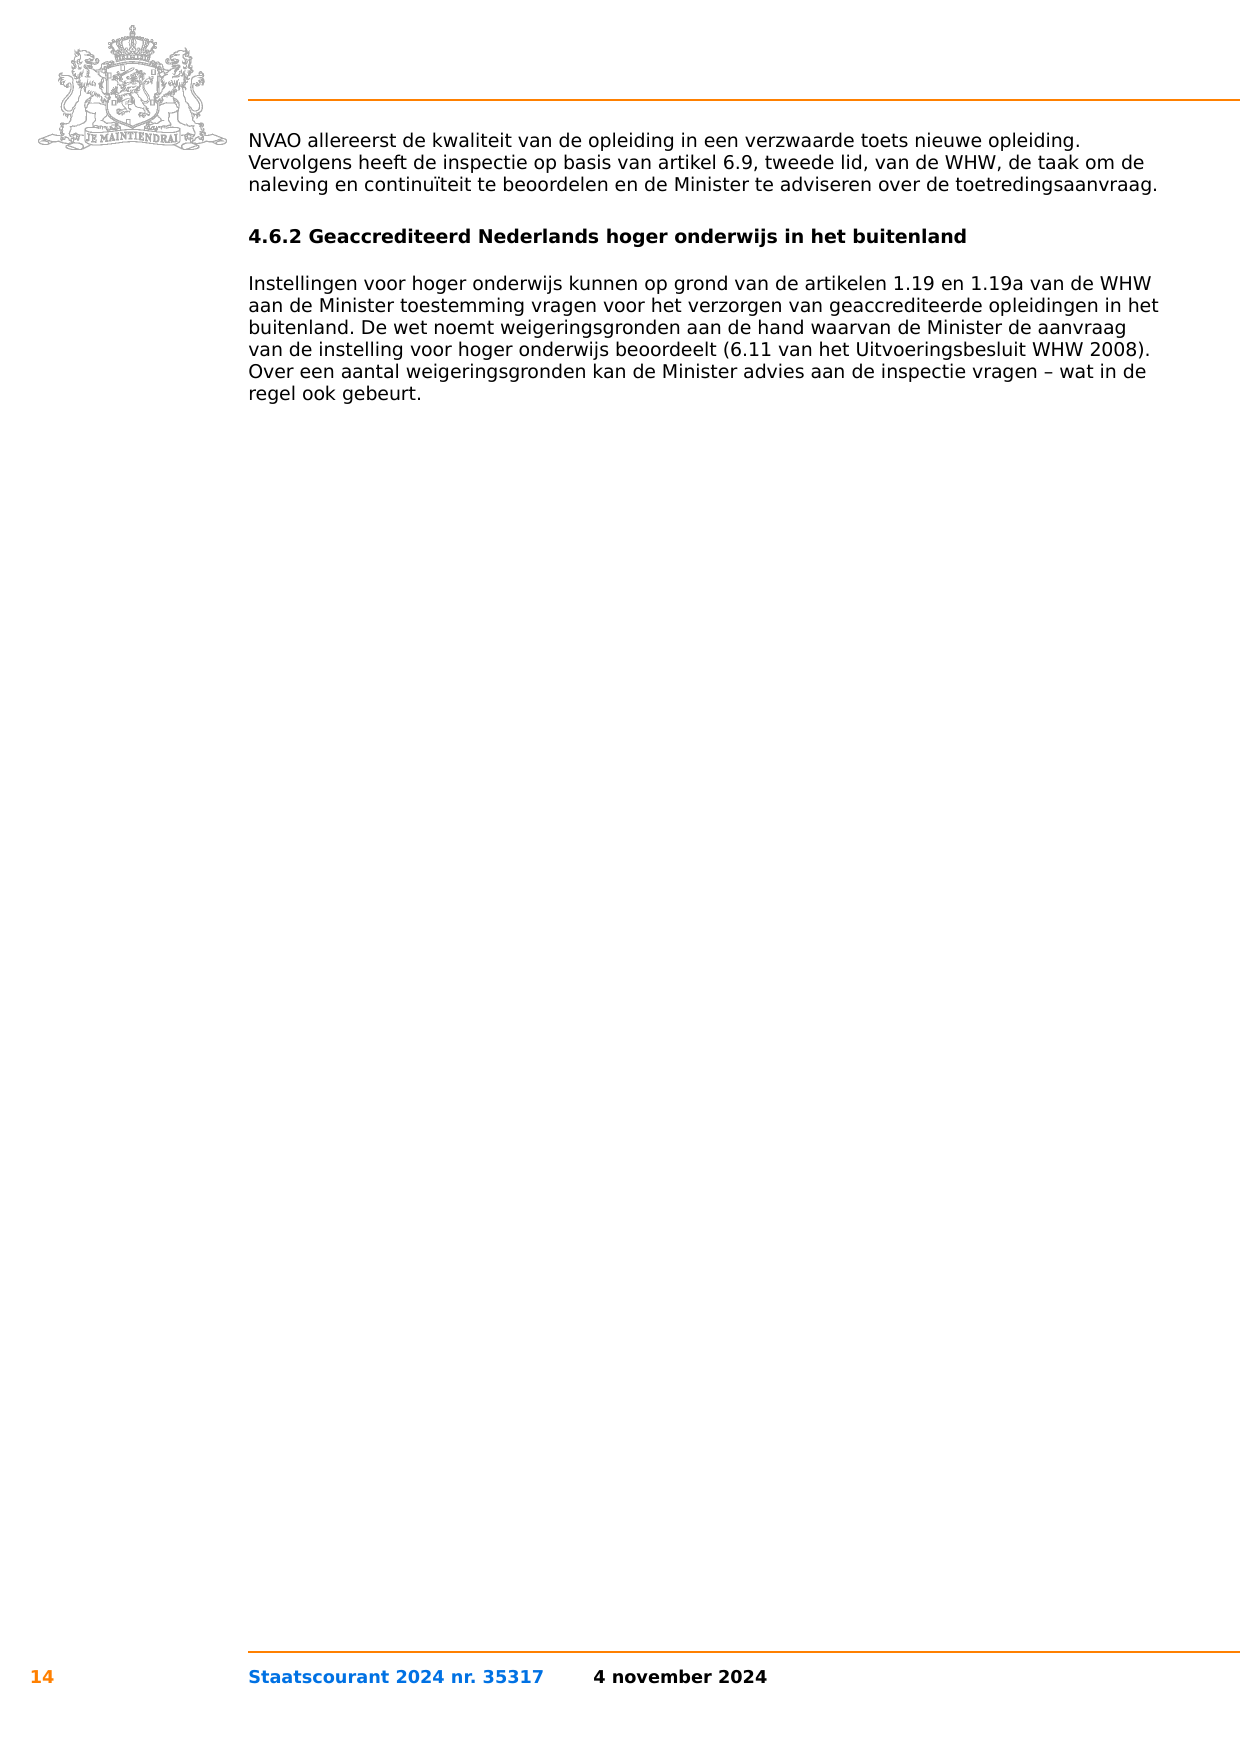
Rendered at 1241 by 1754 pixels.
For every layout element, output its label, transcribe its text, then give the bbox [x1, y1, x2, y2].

text Instellingen voor hoger onderwijs kunnen op grond van de artikelen 1.19 en 1.19a van de WHW aan de Minister toestemming vragen voor het verzorgen van geaccrediteerde opleidingen in het buitenland. De wet noemt weigeringsgronden aan de hand waarvan de Minister de aanvraag van de instelling voor hoger onderwijs beoordeelt (6.11 van het Uitvoeringsbesluit WHW 2008). Over een aantal weigeringsgronden kan de Minister advies aan de inspectie vragen – wat in de regel ook gebeurt. [248, 273, 1163, 405]
subtitle 4.6.2 Geaccrediteerd Nederlands hoger onderwijs in het buitenland [248, 226, 1163, 248]
text NVAO allereerst de kwaliteit van de opleiding in een verzwaarde toets nieuwe opleiding. Vervolgens heeft de inspectie op basis van artikel 6.9, tweede lid, van de WHW, de taak om de naleving en continuïteit te beoordelen en de Minister te adviseren over de toetredingsaanvraag. [248, 130, 1163, 196]
picture [38, 25, 227, 150]
